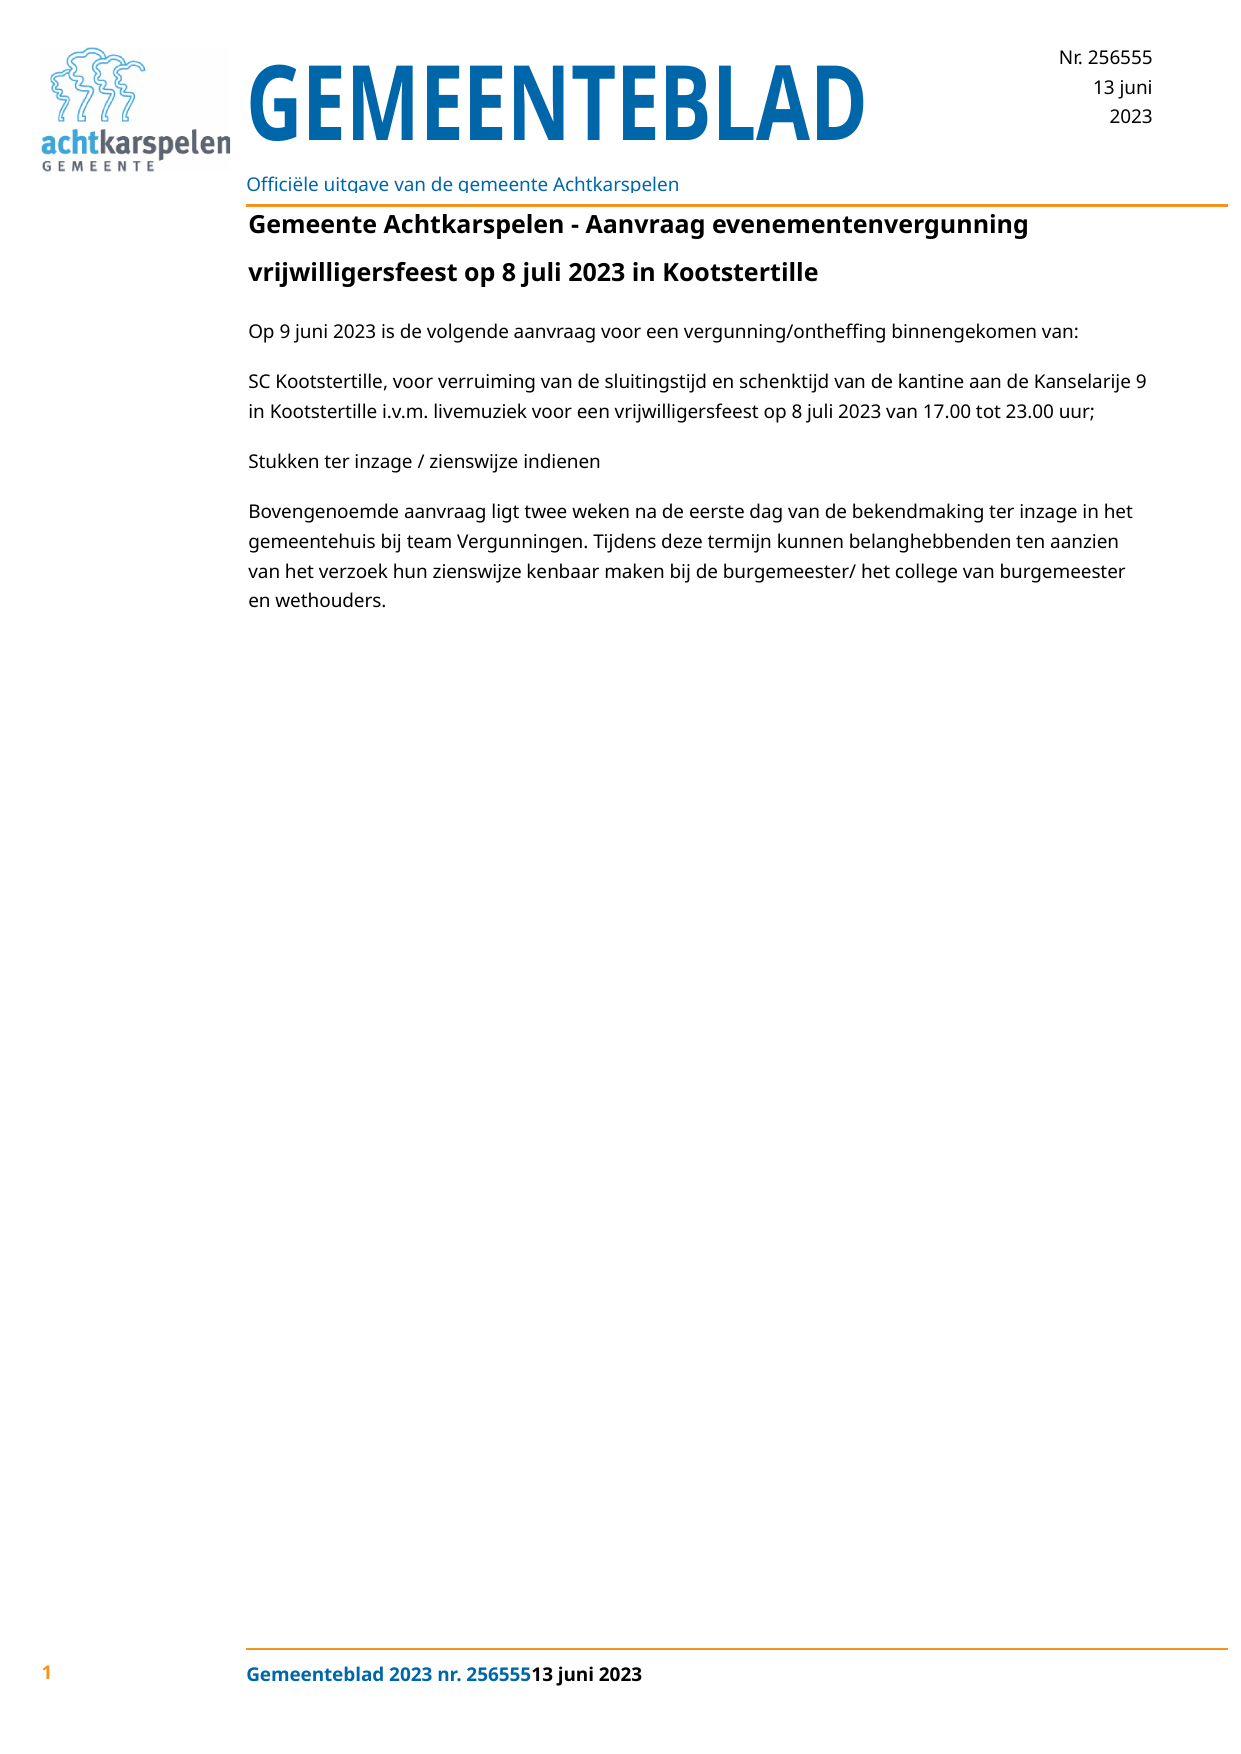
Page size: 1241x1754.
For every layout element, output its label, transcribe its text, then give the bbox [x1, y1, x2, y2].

text Bovengenoemde aanvraag ligt twee weken na de eerste dag van de bekendmaking ter inzage in het gemeentehuis bij team Vergunningen. Tijdens deze termijn kunnen belanghebbenden ten aanzien van het verzoek hun zienswijze kenbaar maken bij de burgemeester/ het college van burgemeester en wethouders. [248, 499, 1152, 613]
text Op 9 juni 2023 is de volgende aanvraag voor een vergunning/ontheffing binnengekomen van: [248, 318, 1152, 344]
text Gemeente Achtkarspelen - Aanvraag evenementenvergunning vrijwilligersfeest op 8 juli 2023 in Kootstertille [248, 207, 1152, 288]
picture [41, 47, 231, 172]
text SC Kootstertille, voor verruiming van de sluitingstijd en schenktijd van de kantine aan de Kanselarije 9 in Kootstertille i.v.m. livemuziek voor een vrijwilligersfeest op 8 juli 2023 van 17.00 tot 23.00 uur; [248, 368, 1152, 424]
text Stukken ter inzage / zienswijze indienen [248, 448, 1152, 474]
